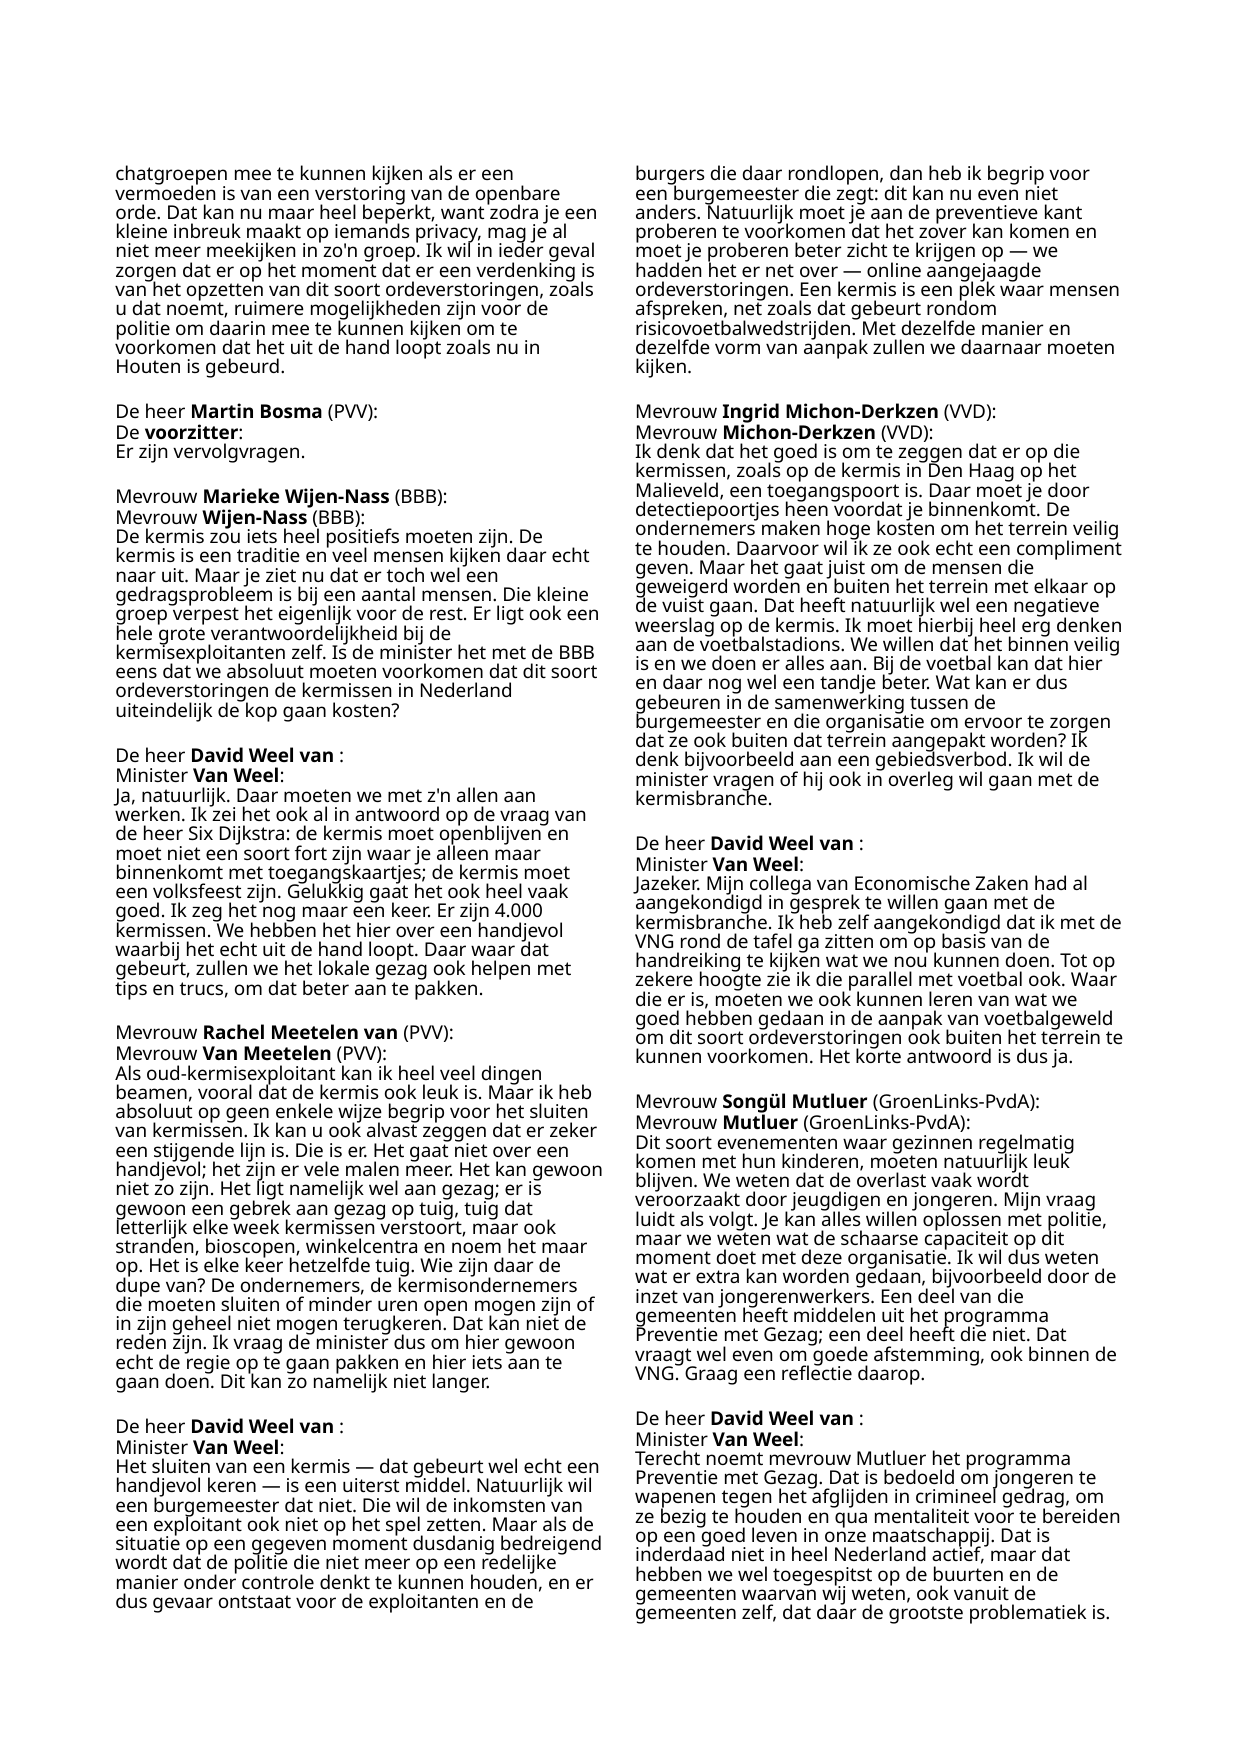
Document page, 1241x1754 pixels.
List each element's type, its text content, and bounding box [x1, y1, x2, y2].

text De heer Martin Bosma (PVV): [115, 398, 605, 424]
text Mevrouw Wijen-Nass (BBB): [115, 509, 605, 528]
text De heer David Weel van : [115, 1413, 605, 1439]
text De heer David Weel van : [635, 1405, 1125, 1431]
text Minister Van Weel: [635, 1431, 1125, 1450]
text Mevrouw Songül Mutluer (GroenLinks-PvdA): [635, 1089, 1125, 1114]
text Jazeker. Mijn collega van Economische Zaken had al aangekondigd in gesprek te willen gaan met de kermisbranche. Ik heb zelf aangekondigd dat ik met de VNG rond de tafel ga zitten om op basis van de handreiking te kijken wat we nou kunnen doen. Tot op zekere hoogte zie ik die parallel met voetbal ook. Waar die er is, moeten we ook kunnen leren van wat we goed hebben gedaan in de aanpak van voetbalgeweld om dit soort ordeverstoringen ook buiten het terrein te kunnen voorkomen. Het korte antwoord is dus ja. [635, 875, 1125, 1068]
text Ik denk dat het goed is om te zeggen dat er op die kermissen, zoals op de kermis in Den Haag op het Malieveld, een toegangspoort is. Daar moet je door detectiepoortjes heen voordat je binnenkomt. De ondernemers maken hoge kosten om het terrein veilig te houden. Daarvoor wil ik ze ook echt een compliment geven. Maar het gaat juist om de mensen die geweigerd worden en buiten het terrein met elkaar op de vuist gaan. Dat heeft natuurlijk wel een negatieve weerslag op de kermis. Ik moet hierbij heel erg denken aan de voetbalstadions. We willen dat het binnen veilig is en we doen er alles aan. Bij de voetbal kan dat hier en daar nog wel een tandje beter. Wat kan er dus gebeuren in de samenwerking tussen de burgemeester en die organisatie om ervoor te zorgen dat ze ook buiten dat terrein aangepakt worden? Ik denk bijvoorbeeld aan een gebiedsverbod. Ik wil de minister vragen of hij ook in overleg wil gaan met de kermisbranche. [635, 443, 1125, 809]
text Als oud-kermisexploitant kan ik heel veel dingen beamen, vooral dat de kermis ook leuk is. Maar ik heb absoluut op geen enkele wijze begrip voor het sluiten van kermissen. Ik kan u ook alvast zeggen dat er zeker een stijgende lijn is. Die is er. Het gaat niet over een handjevol; het zijn er vele malen meer. Het kan gewoon niet zo zijn. Het ligt namelijk wel aan gezag; er is gewoon een gebrek aan gezag op tuig, tuig dat letterlijk elke week kermissen verstoort, maar ook stranden, bioscopen, winkelcentra en noem het maar op. Het is elke keer hetzelfde tuig. Wie zijn daar de dupe van? De ondernemers, de kermisondernemers die moeten sluiten of minder uren open mogen zijn of in zijn geheel niet mogen terugkeren. Dat kan niet de reden zijn. Ik vraag de minister dus om hier gewoon echt de regie op te gaan pakken en hier iets aan te gaan doen. Dit kan zo namelijk niet langer. [115, 1064, 605, 1392]
text De kermis zou iets heel positiefs moeten zijn. De kermis is een traditie en veel mensen kijken daar echt naar uit. Maar je ziet nu dat er toch wel een gedragsprobleem is bij een aantal mensen. Die kleine groep verpest het eigenlijk voor de rest. Er ligt ook een hele grote verantwoordelijkheid bij de kermisexploitanten zelf. Is de minister het met de BBB eens dat we absoluut moeten voorkomen dat dit soort ordeverstoringen de kermissen in Nederland uiteindelijk de kop gaan kosten? [115, 528, 605, 721]
text Mevrouw Ingrid Michon-Derkzen (VVD): [635, 398, 1125, 424]
text burgers die daar rondlopen, dan heb ik begrip voor een burgemeester die zegt: dit kan nu even niet anders. Natuurlijk moet je aan de preventieve kant proberen te voorkomen dat het zover kan komen en moet je proberen beter zicht te krijgen op — we hadden het er net over — online aangejaagde ordeverstoringen. Een kermis is een plek waar mensen afspreken, net zoals dat gebeurt rondom risicovoetbalwedstrijden. Met dezelfde manier en dezelfde vorm van aanpak zullen we daarnaar moeten kijken. [635, 165, 1125, 377]
text Mevrouw Michon-Derkzen (VVD): [635, 424, 1125, 443]
text Minister Van Weel: [635, 856, 1125, 875]
text De heer David Weel van : [635, 830, 1125, 856]
text De heer David Weel van : [115, 742, 605, 767]
text Dit soort evenementen waar gezinnen regelmatig komen met hun kinderen, moeten natuurlijk leuk blijven. We weten dat de overlast vaak wordt veroorzaakt door jeugdigen en jongeren. Mijn vraag luidt als volgt. Je kan alles willen oplossen met politie, maar we weten wat de schaarse capaciteit op dit moment doet met deze organisatie. Ik wil dus weten wat er extra kan worden gedaan, bijvoorbeeld door de inzet van jongerenwerkers. Een deel van die gemeenten heeft middelen uit het programma Preventie met Gezag; een deel heeft die niet. Dat vraagt wel even om goede afstemming, ook binnen de VNG. Graag een reflectie daarop. [635, 1134, 1125, 1384]
text Mevrouw Marieke Wijen-Nass (BBB): [115, 483, 605, 509]
text chatgroepen mee te kunnen kijken als er een vermoeden is van een verstoring van de openbare orde. Dat kan nu maar heel beperkt, want zodra je een kleine inbreuk maakt op iemands privacy, mag je al niet meer meekijken in zo'n groep. Ik wil in ieder geval zorgen dat er op het moment dat er een verdenking is van het opzetten van dit soort ordeverstoringen, zoals u dat noemt, ruimere mogelijkheden zijn voor de politie om daarin mee te kunnen kijken om te voorkomen dat het uit de hand loopt zoals nu in Houten is gebeurd. [115, 165, 605, 377]
text Ja, natuurlijk. Daar moeten we met z'n allen aan werken. Ik zei het ook al in antwoord op de vraag van de heer Six Dijkstra: de kermis moet openblijven en moet niet een soort fort zijn waar je alleen maar binnenkomt met toegangskaartjes; de kermis moet een volksfeest zijn. Gelukkig gaat het ook heel vaak goed. Ik zeg het nog maar een keer. Er zijn 4.000 kermissen. We hebben het hier over een handjevol waarbij het echt uit de hand loopt. Daar waar dat gebeurt, zullen we het lokale gezag ook helpen met tips en trucs, om dat beter aan te pakken. [115, 787, 605, 999]
text De voorzitter: [115, 424, 605, 443]
text Er zijn vervolgvragen. [115, 443, 605, 462]
text Terecht noemt mevrouw Mutluer het programma Preventie met Gezag. Dat is bedoeld om jongeren te wapenen tegen het afglijden in crimineel gedrag, om ze bezig te houden en qua mentaliteit voor te bereiden op een goed leven in onze maatschappij. Dat is inderdaad niet in heel Nederland actief, maar dat hebben we wel toegespitst op de buurten en de gemeenten waarvan wij weten, ook vanuit de gemeenten zelf, dat daar de grootste problematiek is. [635, 1450, 1125, 1623]
text Mevrouw Van Meetelen (PVV): [115, 1045, 605, 1064]
text Minister Van Weel: [115, 767, 605, 787]
text Het sluiten van een kermis — dat gebeurt wel echt een handjevol keren — is een uiterst middel. Natuurlijk wil een burgemeester dat niet. Die wil de inkomsten van een exploitant ook niet op het spel zetten. Maar als de situatie op een gegeven moment dusdanig bedreigend wordt dat de politie die niet meer op een redelijke manier onder controle denkt te kunnen houden, en er dus gevaar ontstaat voor de exploitanten en de [115, 1458, 605, 1612]
text Mevrouw Mutluer (GroenLinks-PvdA): [635, 1114, 1125, 1134]
text Minister Van Weel: [115, 1439, 605, 1458]
text Mevrouw Rachel Meetelen van (PVV): [115, 1019, 605, 1045]
